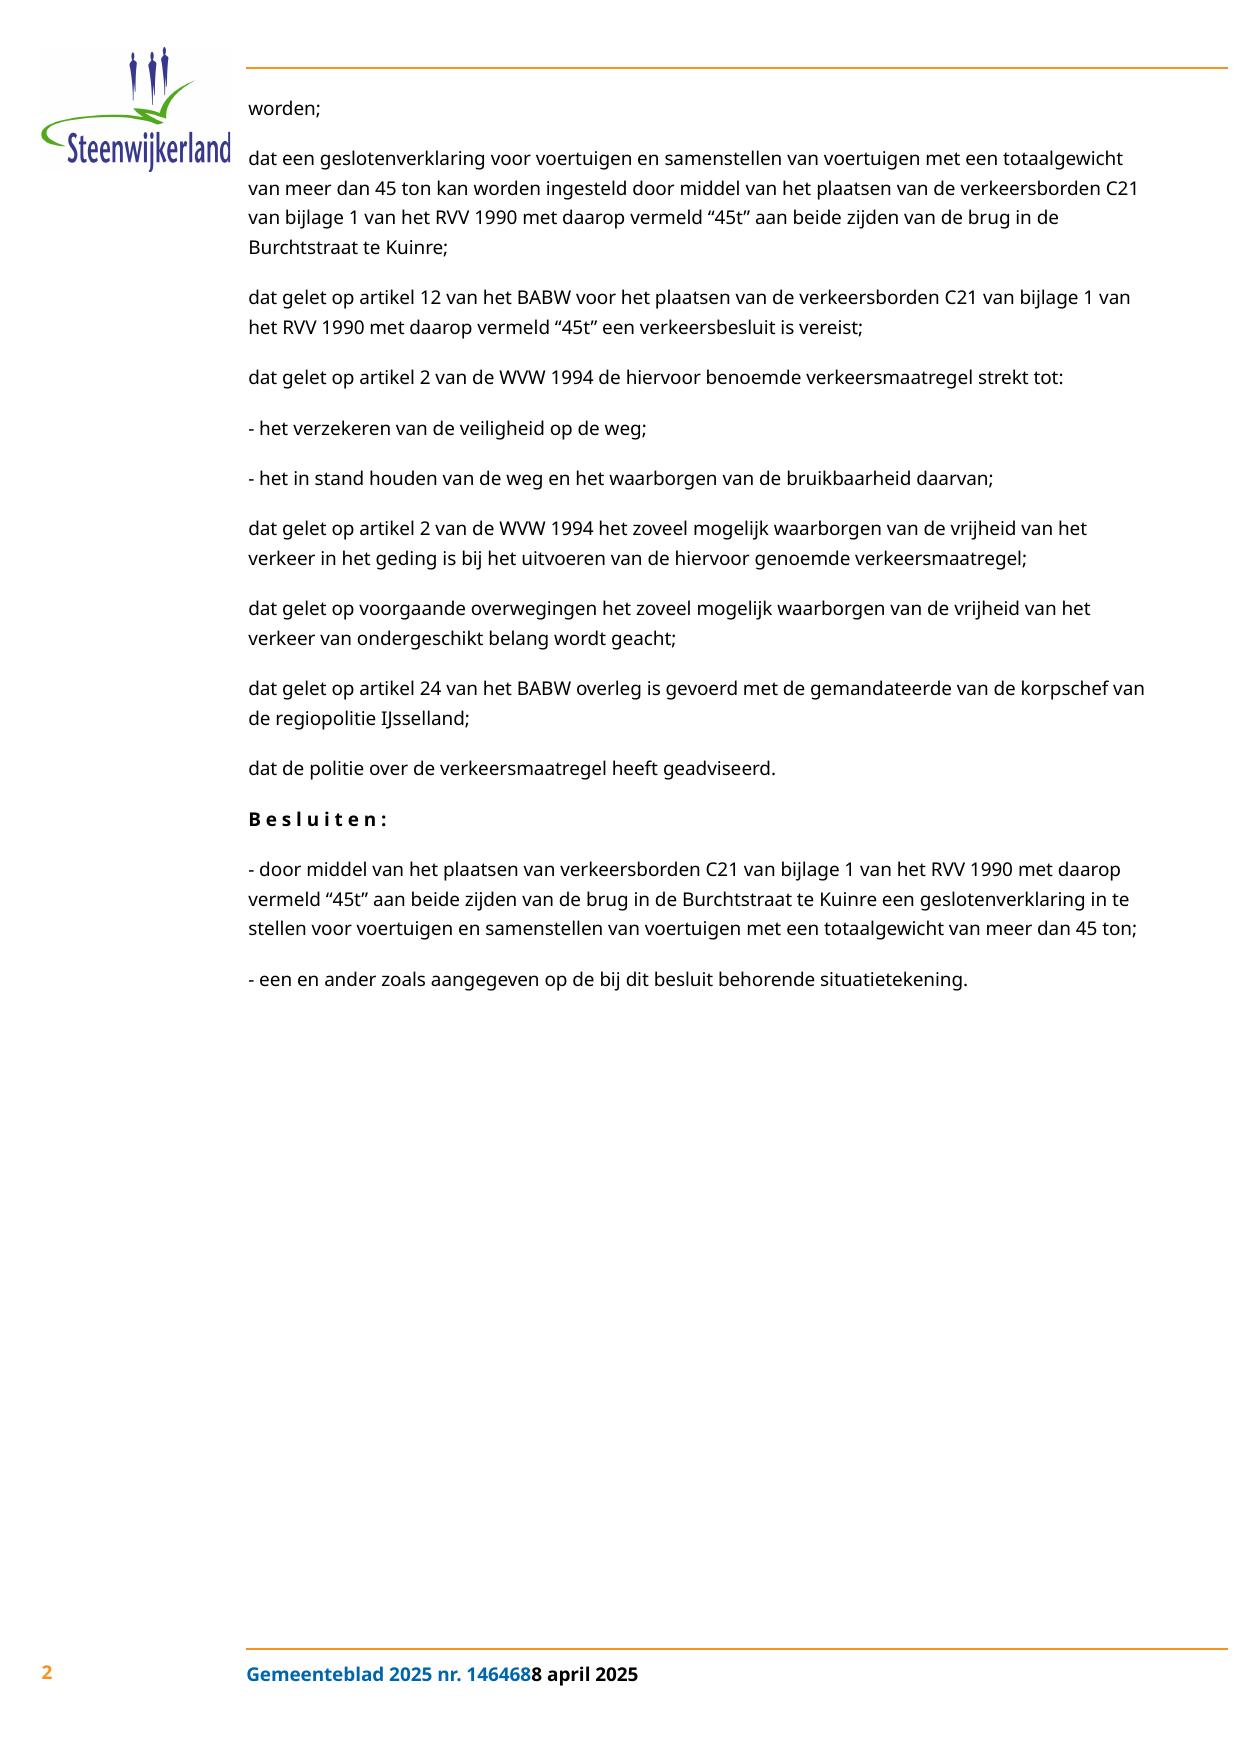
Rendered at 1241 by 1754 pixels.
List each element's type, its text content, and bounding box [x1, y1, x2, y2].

text dat gelet op artikel 2 van de WVW 1994 het zoveel mogelijk waarborgen van de vrijheid van het verkeer in het geding is bij het uitvoeren van de hiervoor genoemde verkeersmaatregel; [248, 516, 1152, 571]
text dat gelet op artikel 12 van het BABW voor het plaatsen van de verkeersborden C21 van bijlage 1 van het RVV 1990 met daarop vermeld “45t” een verkeersbesluit is vereist; [248, 284, 1152, 340]
text worden; [248, 95, 1152, 121]
text - door middel van het plaatsen van verkeersborden C21 van bijlage 1 van het RVV 1990 met daarop vermeld “45t” aan beide zijden van de brug in de Burchtstraat te Kuinre een geslotenverklaring in te stellen voor voertuigen en samenstellen van voertuigen met een totaalgewicht van meer dan 45 ton; [248, 856, 1152, 941]
text - het in stand houden van de weg en het waarborgen van de bruikbaarheid daarvan; [248, 465, 1152, 491]
text dat gelet op voorgaande overwegingen het zoveel mogelijk waarborgen van de vrijheid van het verkeer van ondergeschikt belang wordt geacht; [248, 596, 1152, 651]
text dat de politie over de verkeersmaatregel heeft geadviseerd. [248, 756, 1152, 781]
text - een en ander zoals aangegeven op de bij dit besluit behorende situatietekening. [248, 966, 1152, 992]
text - het verzekeren van de veiligheid op de weg; [248, 415, 1152, 441]
text dat gelet op artikel 2 van de WVW 1994 de hiervoor benoemde verkeersmaatregel strekt tot: [248, 364, 1152, 390]
text dat een geslotenverklaring voor voertuigen en samenstellen van voertuigen met een totaalgewicht van meer dan 45 ton kan worden ingesteld door middel van het plaatsen van de verkeersborden C21 van bijlage 1 van het RVV 1990 met daarop vermeld “45t” aan beide zijden van de brug in de Burchtstraat te Kuinre; [248, 145, 1152, 260]
picture [41, 47, 231, 172]
text dat gelet op artikel 24 van het BABW overleg is gevoerd met de gemandateerde van de korpschef van de regiopolitie IJsselland; [248, 676, 1152, 731]
text B e s l u i t e n : [248, 806, 1152, 832]
